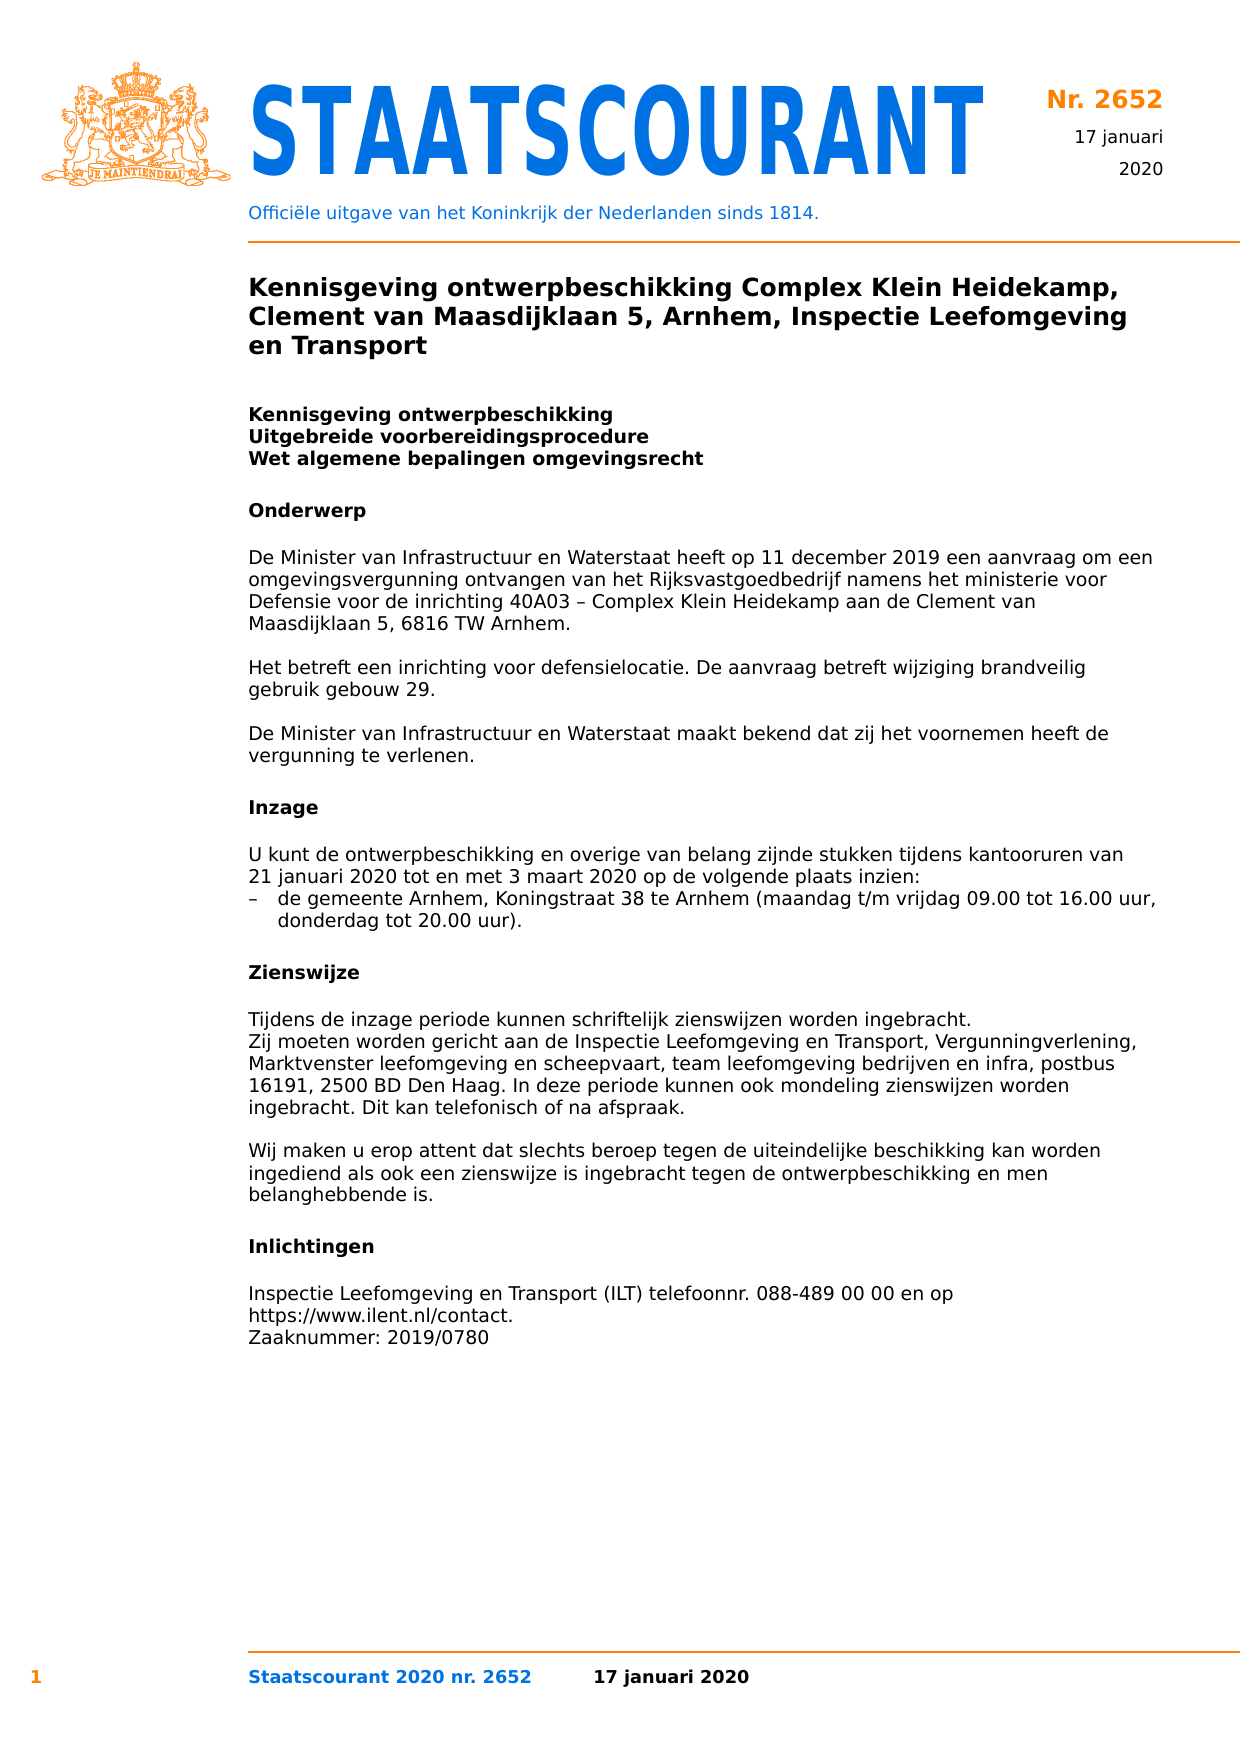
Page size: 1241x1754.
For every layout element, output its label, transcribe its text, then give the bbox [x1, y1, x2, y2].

text De Minister van Infrastructuur en Waterstaat heeft op 11 december 2019 een aanvraag om een omgevingsvergunning ontvangen van het Rijksvastgoedbedrijf namens het ministerie voor Defensie voor de inrichting 40A03 – Complex Klein Heidekamp aan de Clement van Maasdijklaan 5, 6816 TW Arnhem. [248, 547, 1163, 635]
picture [41, 62, 231, 186]
subtitle Inzage [248, 797, 1163, 819]
table_header STAATSCOURANT [248, 62, 998, 203]
table_cell 17 januari [998, 121, 1240, 153]
text U kunt de ontwerpbeschikking en overige van belang zijnde stukken tijdens kantooruren van 21 januari 2020 tot en met 3 maart 2020 op de volgende plaats inzien: [248, 844, 1163, 888]
text De Minister van Infrastructuur en Waterstaat maakt bekend dat zij het voornemen heeft de vergunning te verlenen. [248, 723, 1163, 767]
text Zij moeten worden gericht aan de Inspectie Leefomgeving en Transport, Vergunningverlening, Marktvenster leefomgeving en scheepvaart, team leefomgeving bedrijven en infra, postbus 16191, 2500 BD Den Haag. In deze periode kunnen ook mondeling zienswijzen worden ingebracht. Dit kan telefonisch of na afspraak. [248, 1031, 1163, 1118]
table_cell Officiële uitgave van het Koninkrijk der Nederlanden sinds 1814. [248, 203, 1240, 241]
text Uitgebreide voorbereidingsprocedure [248, 426, 1163, 448]
subtitle Inlichtingen [248, 1236, 1163, 1258]
table_header [25, 62, 248, 241]
text Tijdens de inzage periode kunnen schriftelijk zienswijzen worden ingebracht. [248, 1009, 1163, 1031]
text Inspectie Leefomgeving en Transport (ILT) telefoonnr. 088-489 00 00 en op https://www.ilent.nl/contact. [248, 1283, 1163, 1327]
text – de gemeente Arnhem, Koningstraat 38 te Arnhem (maandag t/m vrijdag 09.00 tot 16.00 uur, donderdag tot 20.00 uur). [248, 888, 1163, 932]
table_cell 2020 [998, 153, 1240, 203]
text Wij maken u erop attent dat slechts beroep tegen de uiteindelijke beschikking kan worden ingediend als ook een zienswijze is ingebracht tegen de ontwerpbeschikking en men belanghebbende is. [248, 1140, 1163, 1206]
text Kennisgeving ontwerpbeschikking [248, 404, 1163, 426]
subtitle Onderwerp [248, 500, 1163, 522]
text Het betreft een inrichting voor defensielocatie. De aanvraag betreft wijziging brandveilig gebruik gebouw 29. [248, 657, 1163, 701]
table_header Nr. 2652 [998, 62, 1240, 121]
text Wet algemene bepalingen omgevingsrecht [248, 448, 1163, 470]
text Zaaknummer: 2019/0780 [248, 1327, 1163, 1349]
subtitle Zienswijze [248, 962, 1163, 984]
subtitle Kennisgeving ontwerpbeschikking Complex Klein Heidekamp, Clement van Maasdijklaan 5, Arnhem, Inspectie Leefomgeving en Transport [248, 273, 1163, 361]
